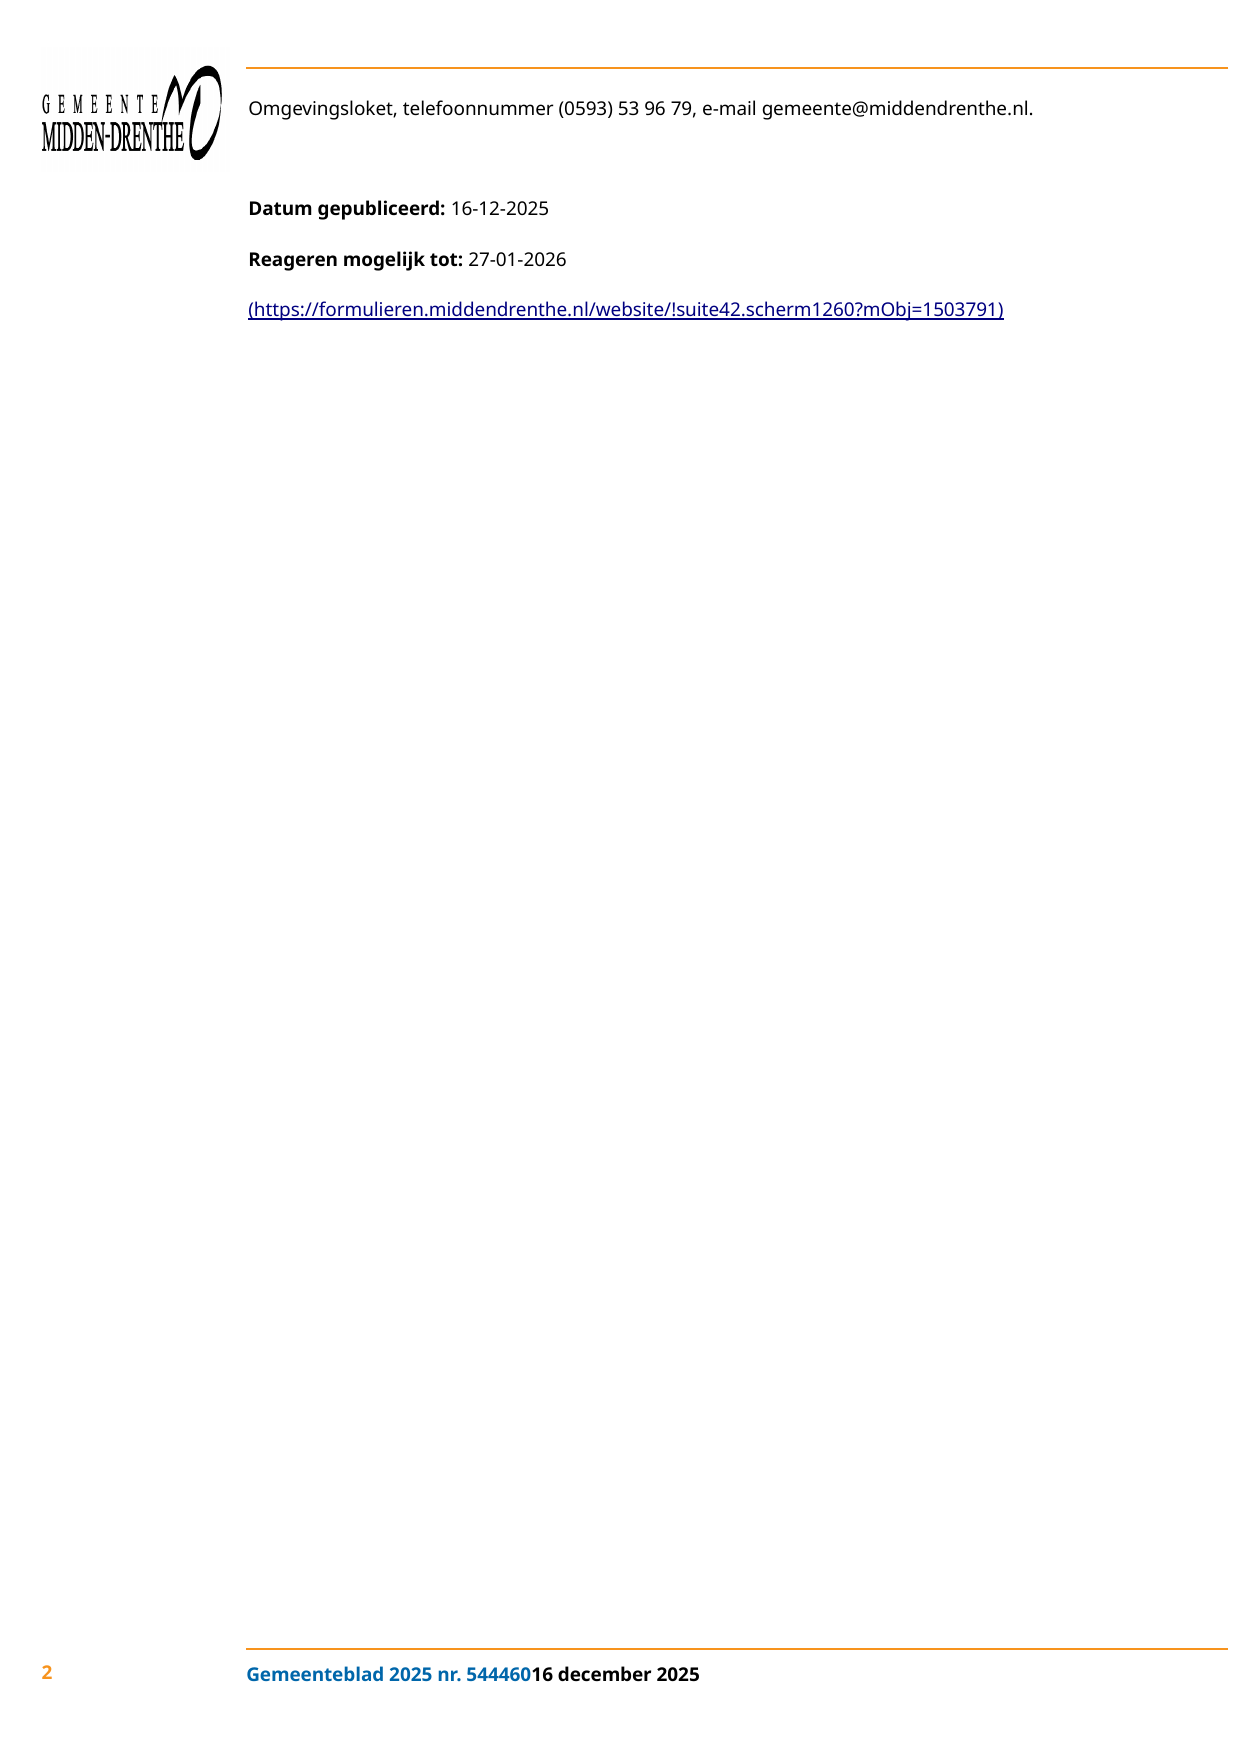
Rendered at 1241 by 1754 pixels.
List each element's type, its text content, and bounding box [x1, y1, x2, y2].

picture [41, 47, 231, 172]
text Omgevingsloket, telefoonnummer (0593) 53 96 79, e-mail gemeente@middendrenthe.nl. [248, 95, 1152, 121]
text Datum gepubliceerd: 16-12-2025 [248, 196, 1152, 221]
text (https://formulieren.middendrenthe.nl/website/!suite42.scherm1260?mObj=1503791) [248, 296, 1152, 322]
text Reageren mogelijk tot: 27-01-2026 [248, 246, 1152, 272]
